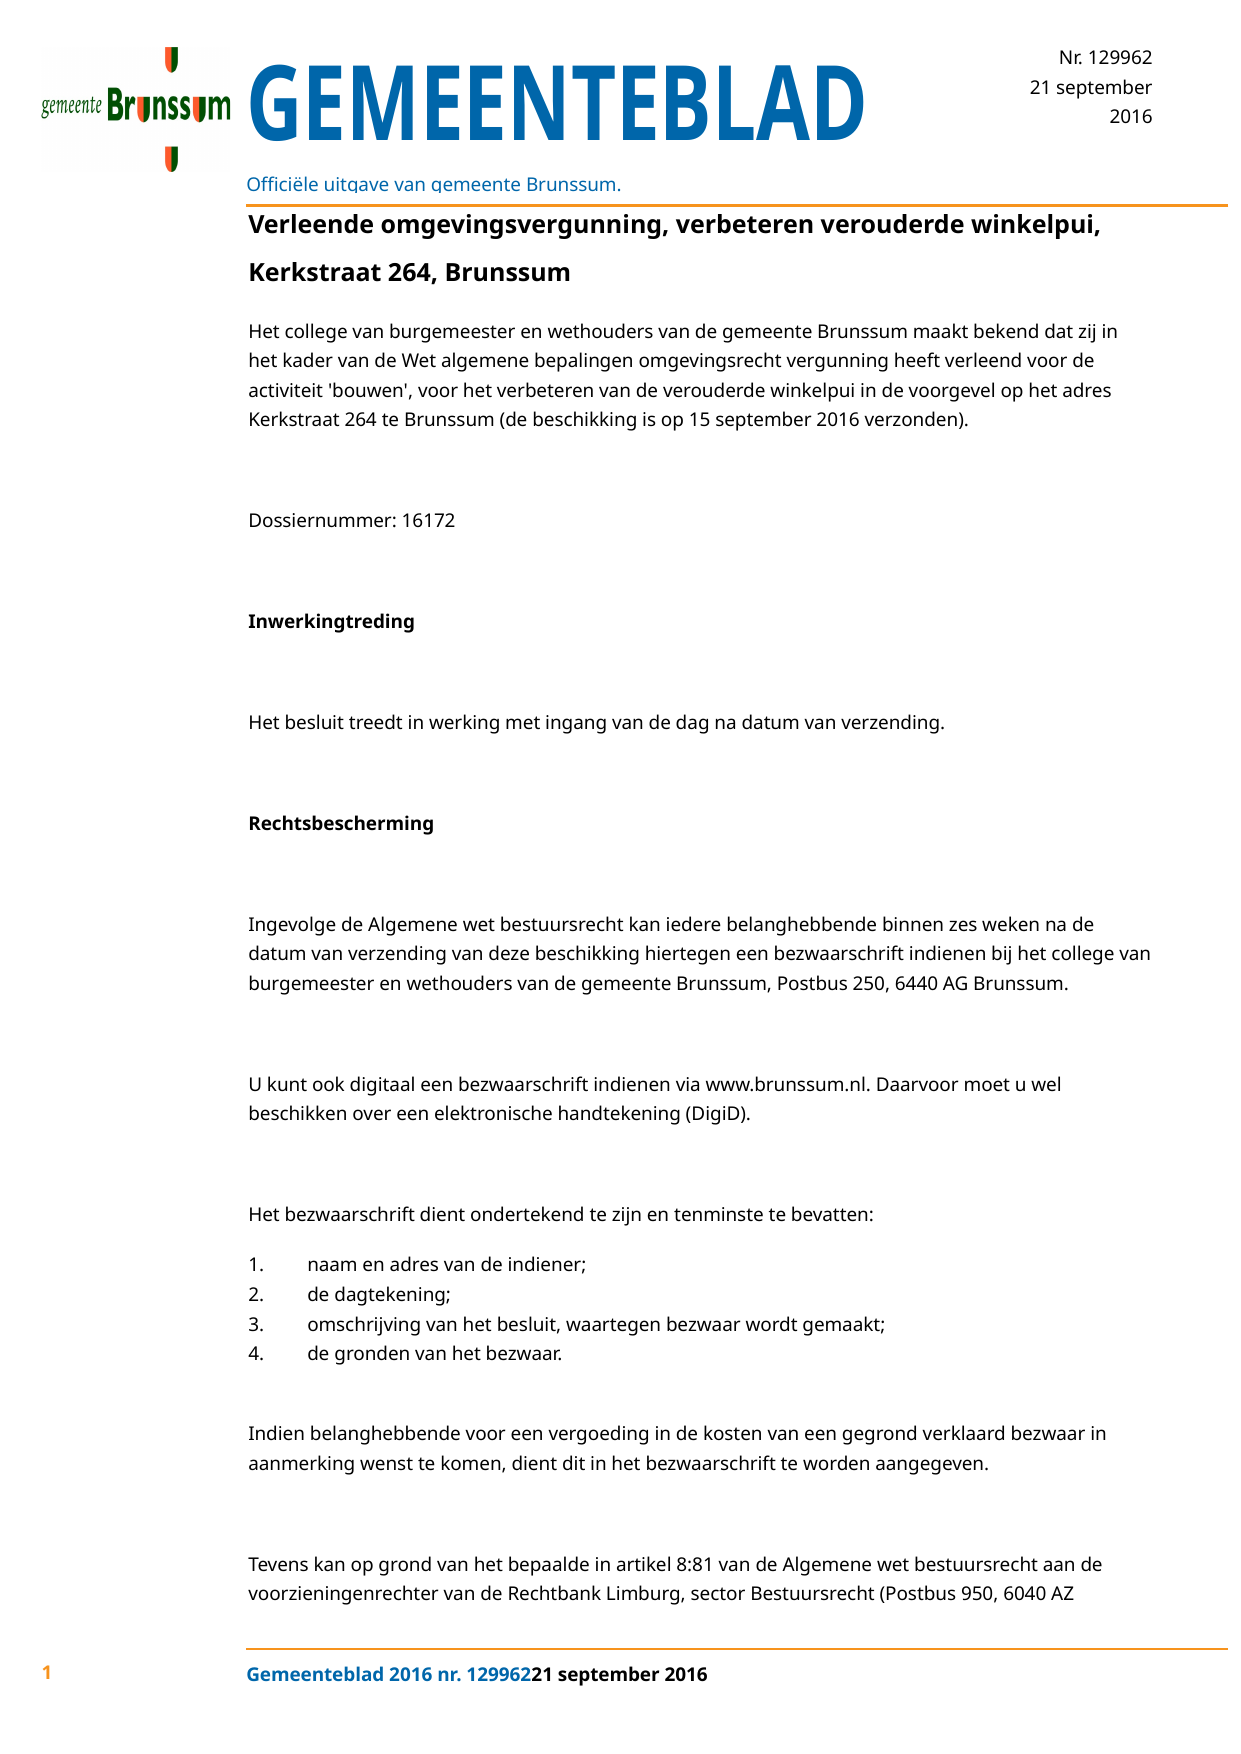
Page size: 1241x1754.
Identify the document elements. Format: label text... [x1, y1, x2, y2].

list naam en adres van de indiener; [248, 1252, 1152, 1277]
text Indien belanghebbende voor een vergoeding in de kosten van een gegrond verklaard bezwaar in aanmerking wenst te komen, dient dit in het bezwaarschrift te worden aangegeven. [248, 1420, 1152, 1476]
list de dagtekening; [248, 1281, 1152, 1307]
text U kunt ook digitaal een bezwaarschrift indienen via www.brunssum.nl. Daarvoor moet u wel beschikken over een elektronische handtekening (DigiD). [248, 1071, 1152, 1126]
text Inwerkingtreding [248, 608, 1152, 634]
text Verleende omgevingsvergunning, verbeteren verouderde winkelpui, Kerkstraat 264, Brunssum [248, 207, 1152, 288]
text Ingevolge de Algemene wet bestuursrecht kan iedere belanghebbende binnen zes weken na de datum van verzending van deze beschikking hiertegen een bezwaarschrift indienen bij het college van burgemeester en wethouders van de gemeente Brunssum, Postbus 250, 6440 AG Brunssum. [248, 911, 1152, 996]
list omschrijving van het besluit, waartegen bezwaar wordt gemaakt; [248, 1311, 1152, 1337]
picture [41, 47, 231, 172]
text Tevens kan op grond van het bepaalde in artikel 8:81 van de Algemene wet bestuursrecht aan de voorzieningenrechter van de Rechtbank Limburg, sector Bestuursrecht (Postbus 950, 6040 AZ [248, 1551, 1152, 1606]
text Dossiernummer: 16172 [248, 507, 1152, 533]
text Het bezwaarschrift dient ondertekend te zijn en tenminste te bevatten: [248, 1201, 1152, 1227]
text Rechtsbescherming [248, 810, 1152, 836]
list de gronden van het bezwaar. [248, 1340, 1152, 1366]
text Het college van burgemeester en wethouders van de gemeente Brunssum maakt bekend dat zij in het kader van de Wet algemene bepalingen omgevingsrecht vergunning heeft verleend voor de activiteit 'bouwen', voor het verbeteren van de verouderde winkelpui in de voorgevel op het adres Kerkstraat 264 te Brunssum (de beschikking is op 15 september 2016 verzonden). [248, 318, 1152, 432]
text Het besluit treedt in werking met ingang van de dag na datum van verzending. [248, 709, 1152, 735]
